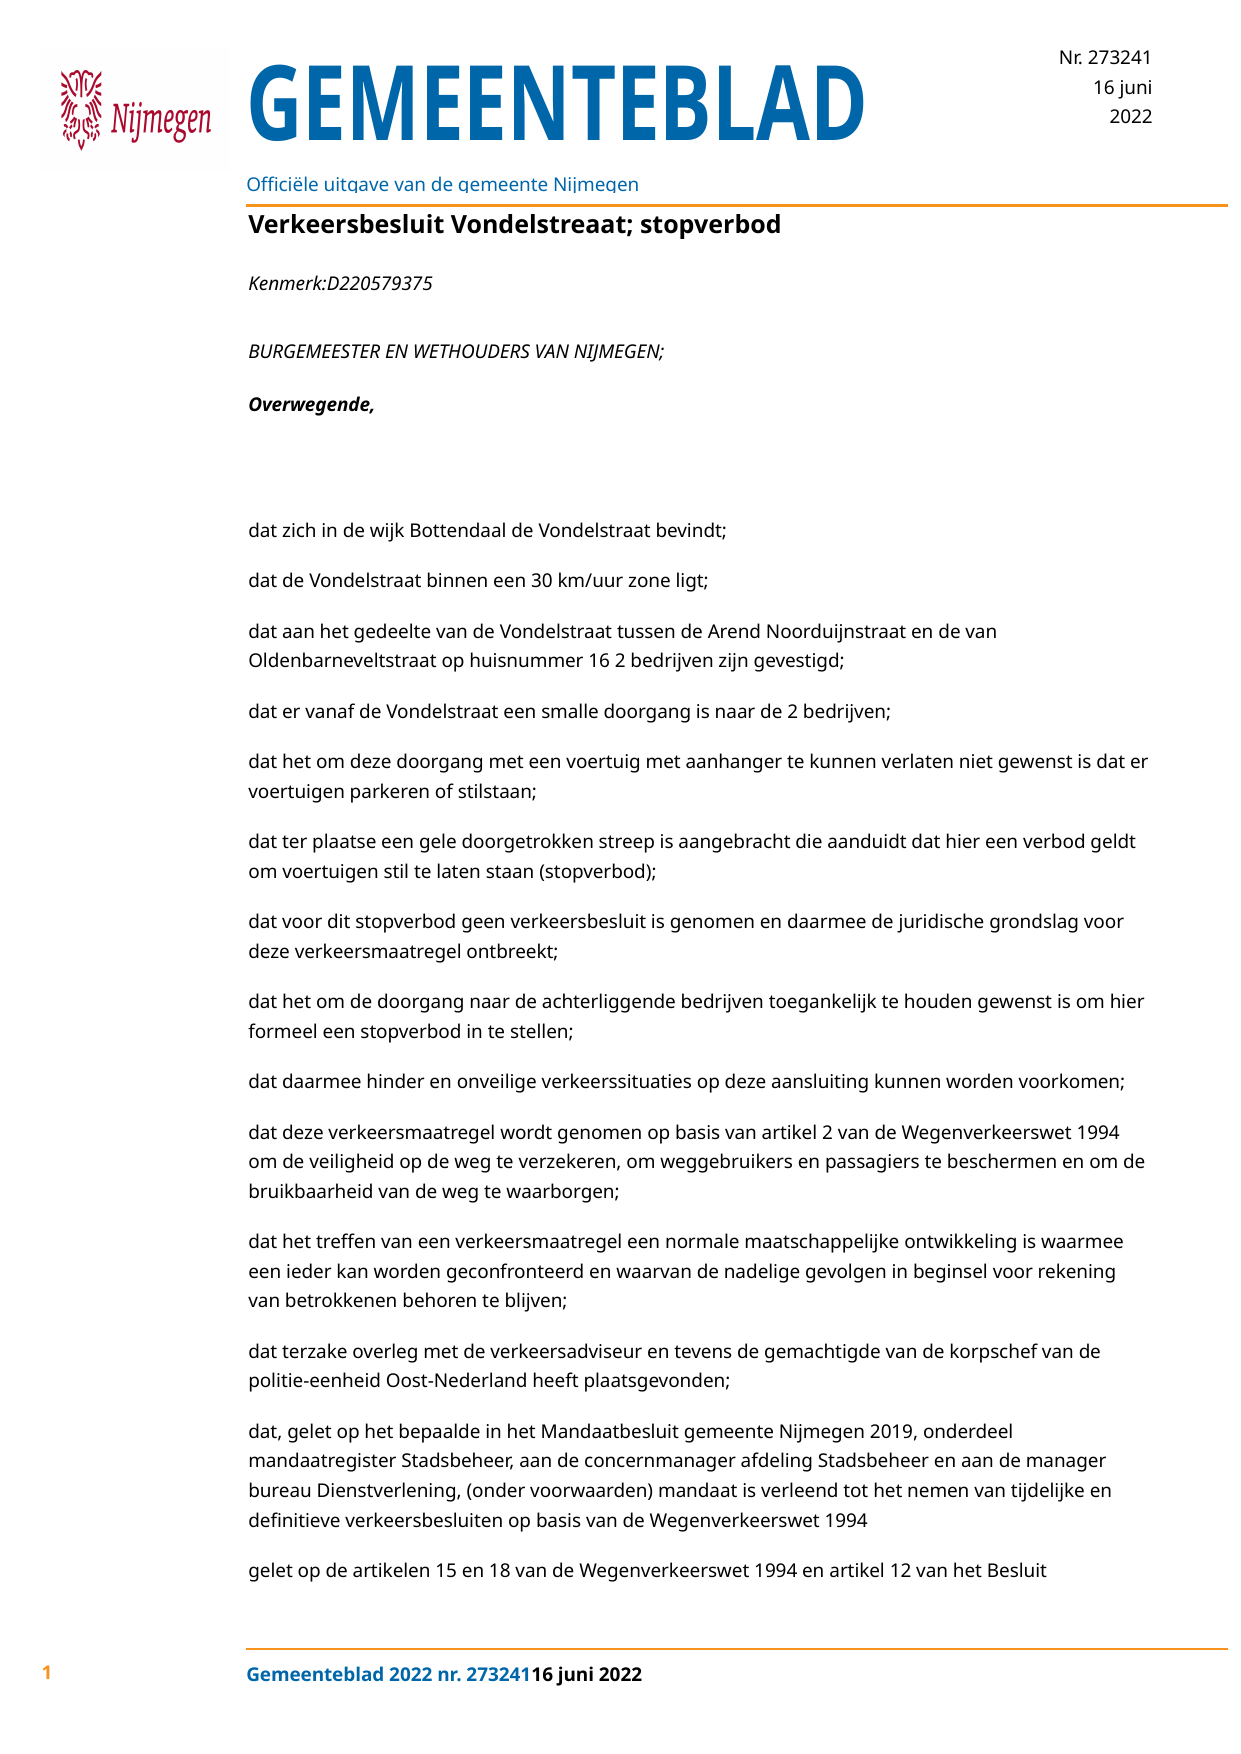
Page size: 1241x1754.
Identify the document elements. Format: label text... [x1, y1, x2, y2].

text dat er vanaf de Vondelstraat een smalle doorgang is naar de 2 bedrijven; [248, 698, 1152, 724]
text dat het treffen van een verkeersmaatregel een normale maatschappelijke ontwikkeling is waarmee een ieder kan worden geconfronteerd en waarvan de nadelige gevolgen in beginsel voor rekening van betrokkenen behoren te blijven; [248, 1228, 1152, 1313]
text dat terzake overleg met de verkeersadviseur en tevens de gemachtigde van de korpschef van de politie-eenheid Oost-Nederland heeft plaatsgevonden; [248, 1338, 1152, 1393]
text dat voor dit stopverbod geen verkeersbesluit is genomen en daarmee de juridische grondslag voor deze verkeersmaatregel ontbreekt; [248, 908, 1152, 964]
picture [41, 47, 231, 172]
text dat aan het gedeelte van de Vondelstraat tussen de Arend Noorduijnstraat en de van Oldenbarneveltstraat op huisnummer 16 2 bedrijven zijn gevestigd; [248, 618, 1152, 673]
text dat ter plaatse een gele doorgetrokken streep is aangebracht die aanduidt dat hier een verbod geldt om voertuigen stil te laten staan (stopverbod); [248, 828, 1152, 884]
text dat deze verkeersmaatregel wordt genomen op basis van artikel 2 van de Wegenverkeerswet 1994 om de veiligheid op de weg te verzekeren, om weggebruikers en passagiers te beschermen en om de bruikbaarheid van de weg te waarborgen; [248, 1119, 1152, 1204]
text dat zich in de wijk Bottendaal de Vondelstraat bevindt; [248, 517, 1152, 543]
text dat het om de doorgang naar de achterliggende bedrijven toegankelijk te houden gewenst is om hier formeel een stopverbod in te stellen; [248, 988, 1152, 1044]
text dat de Vondelstraat binnen een 30 km/uur zone ligt; [248, 568, 1152, 593]
text gelet op de artikelen 15 en 18 van de Wegenverkeerswet 1994 en artikel 12 van het Besluit [248, 1557, 1152, 1583]
text Verkeersbesluit Vondelstreaat; stopverbod [248, 207, 1152, 241]
text Kenmerk:D220579375 [248, 270, 1152, 296]
text Overwegende, [248, 391, 1152, 417]
text BURGEMEESTER EN WETHOUDERS VAN NIJMEGEN; [248, 338, 1152, 364]
text dat, gelet op het bepaalde in het Mandaatbesluit gemeente Nijmegen 2019, onderdeel mandaatregister Stadsbeheer, aan de concernmanager afdeling Stadsbeheer en aan de manager bureau Dienstverlening, (onder voorwaarden) mandaat is verleend tot het nemen van tijdelijke en definitieve verkeersbesluiten op basis van de Wegenverkeerswet 1994 [248, 1418, 1152, 1533]
text dat daarmee hinder en onveilige verkeerssituaties op deze aansluiting kunnen worden voorkomen; [248, 1068, 1152, 1094]
text dat het om deze doorgang met een voertuig met aanhanger te kunnen verlaten niet gewenst is dat er voertuigen parkeren of stilstaan; [248, 748, 1152, 804]
